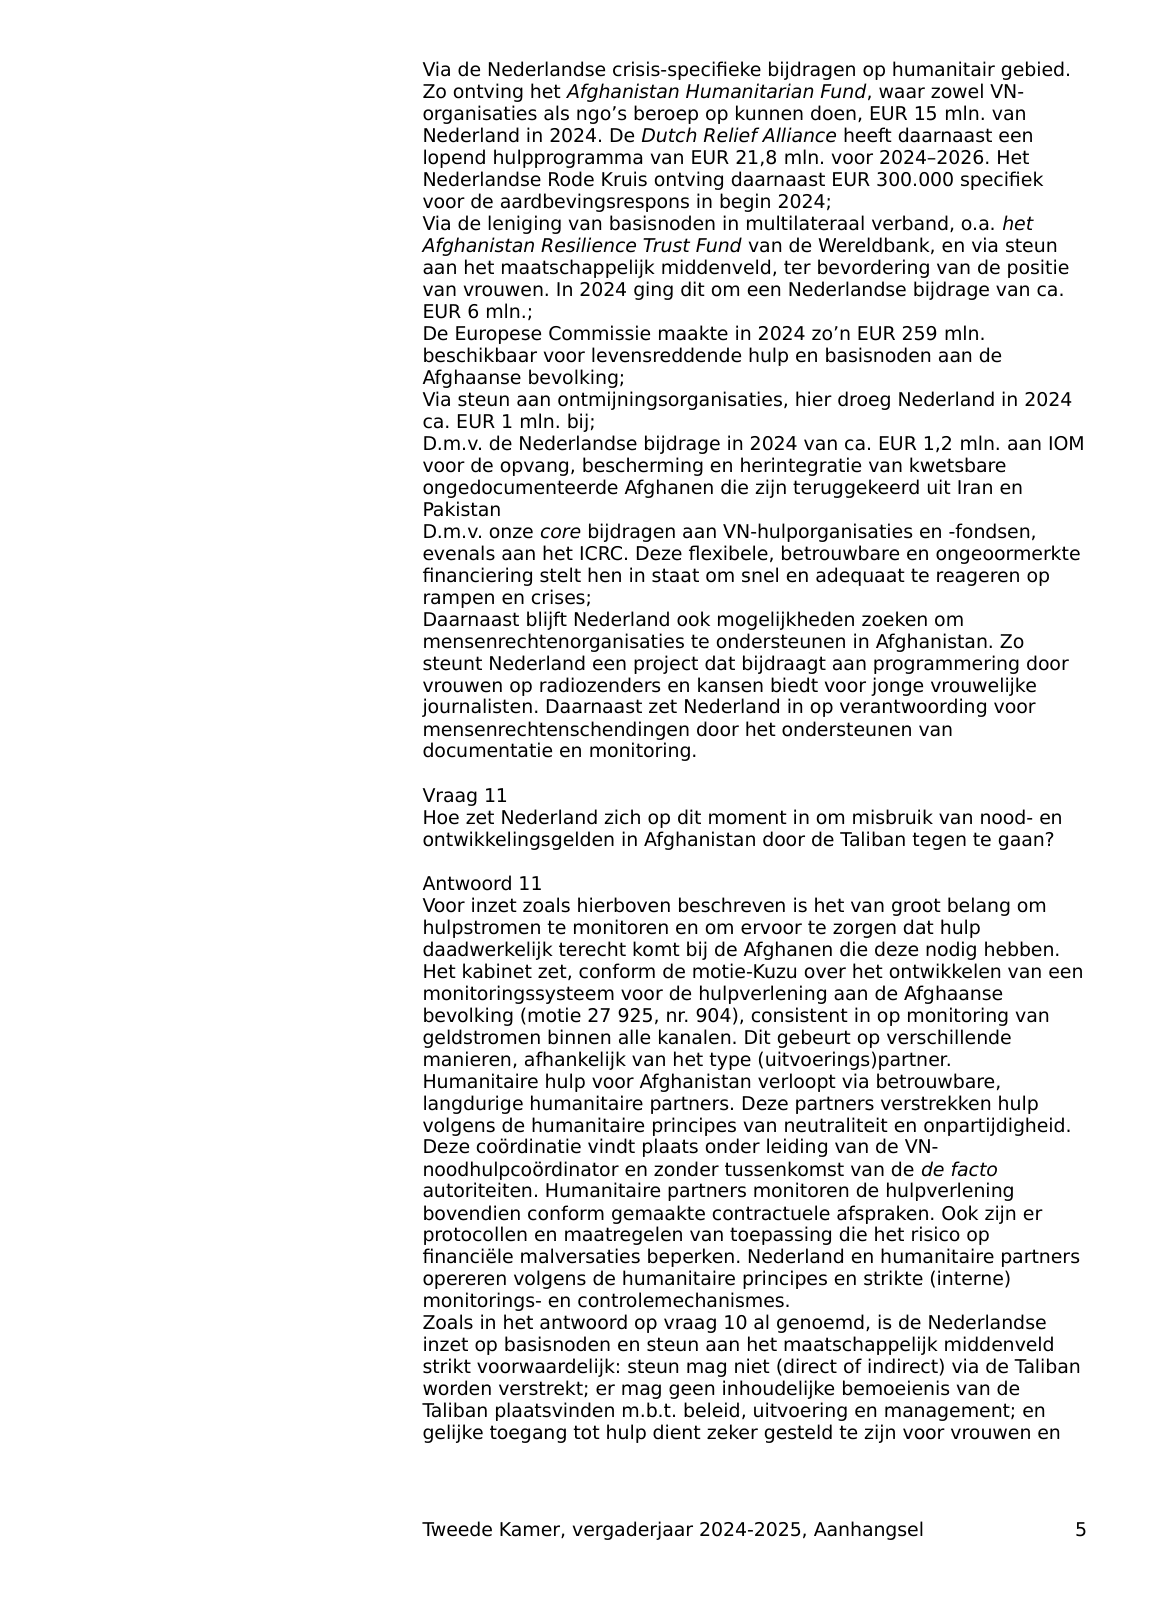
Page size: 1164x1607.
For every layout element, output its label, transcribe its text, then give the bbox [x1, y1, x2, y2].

text Voor inzet zoals hierboven beschreven is het van groot belang om hulpstromen te monitoren en om ervoor te zorgen dat hulp daadwerkelijk terecht komt bij de Afghanen die deze nodig hebben. Het kabinet zet, conform de motie-Kuzu over het ontwikkelen van een monitoringssysteem voor de hulpverlening aan de Afghaanse bevolking (motie 27 925, nr. 904), consistent in op monitoring van geldstromen binnen alle kanalen. Dit gebeurt op verschillende manieren, afhankelijk van het type (uitvoerings)partner. [422, 895, 1087, 1071]
text Via de Nederlandse crisis-specifieke bijdragen op humanitair gebied. Zo ontving het Afghanistan Humanitarian Fund, waar zowel VN-organisaties als ngo’s beroep op kunnen doen, EUR 15 mln. van Nederland in 2024. De Dutch Relief Alliance heeft daarnaast een lopend hulpprogramma van EUR 21,8 mln. voor 2024–2026. Het Nederlandse Rode Kruis ontving daarnaast EUR 300.000 specifiek voor de aardbevingsrespons in begin 2024; [422, 59, 1087, 213]
text Vraag 11 [422, 784, 1087, 807]
text Hoe zet Nederland zich op dit moment in om misbruik van nood- en ontwikkelingsgelden in Afghanistan door de Taliban tegen te gaan? [422, 807, 1087, 851]
text Via de leniging van basisnoden in multilateraal verband, o.a. het Afghanistan Resilience Trust Fund van de Wereldbank, en via steun aan het maatschappelijk middenveld, ter bevordering van de positie van vrouwen. In 2024 ging dit om een Nederlandse bijdrage van ca. EUR 6 mln.; [422, 213, 1087, 323]
text D.m.v. onze core bijdragen aan VN-hulporganisaties en -fondsen, evenals aan het ICRC. Deze flexibele, betrouwbare en ongeoormerkte financiering stelt hen in staat om snel en adequaat te reageren op rampen en crises; [422, 521, 1087, 608]
text De Europese Commissie maakte in 2024 zo’n EUR 259 mln. beschikbaar voor levensreddende hulp en basisnoden aan de Afghaanse bevolking; [422, 323, 1087, 389]
text Daarnaast blijft Nederland ook mogelijkheden zoeken om mensenrechtenorganisaties te ondersteunen in Afghanistan. Zo steunt Nederland een project dat bijdraagt aan programmering door vrouwen op radiozenders en kansen biedt voor jonge vrouwelijke journalisten. Daarnaast zet Nederland in op verantwoording voor mensenrechtenschendingen door het ondersteunen van documentatie en monitoring. [422, 608, 1087, 762]
text Via steun aan ontmijningsorganisaties, hier droeg Nederland in 2024 ca. EUR 1 mln. bij; [422, 389, 1087, 433]
text Humanitaire hulp voor Afghanistan verloopt via betrouwbare, langdurige humanitaire partners. Deze partners verstrekken hulp volgens de humanitaire principes van neutraliteit en onpartijdigheid. Deze coördinatie vindt plaats onder leiding van de VN-noodhulpcoördinator en zonder tussenkomst van de de facto autoriteiten. Humanitaire partners monitoren de hulpverlening bovendien conform gemaakte contractuele afspraken. Ook zijn er protocollen en maatregelen van toepassing die het risico op financiële malversaties beperken. Nederland en humanitaire partners opereren volgens de humanitaire principes en strikte (interne) monitorings- en controlemechanismes. [422, 1071, 1087, 1312]
text Zoals in het antwoord op vraag 10 al genoemd, is de Nederlandse inzet op basisnoden en steun aan het maatschappelijk middenveld strikt voorwaardelijk: steun mag niet (direct of indirect) via de Taliban worden verstrekt; er mag geen inhoudelijke bemoeienis van de Taliban plaatsvinden m.b.t. beleid, uitvoering en management; en gelijke toegang tot hulp dient zeker gesteld te zijn voor vrouwen en [422, 1312, 1087, 1444]
text D.m.v. de Nederlandse bijdrage in 2024 van ca. EUR 1,2 mln. aan IOM voor de opvang, bescherming en herintegratie van kwetsbare ongedocumenteerde Afghanen die zijn teruggekeerd uit Iran en Pakistan [422, 433, 1087, 521]
text Antwoord 11 [422, 873, 1087, 895]
